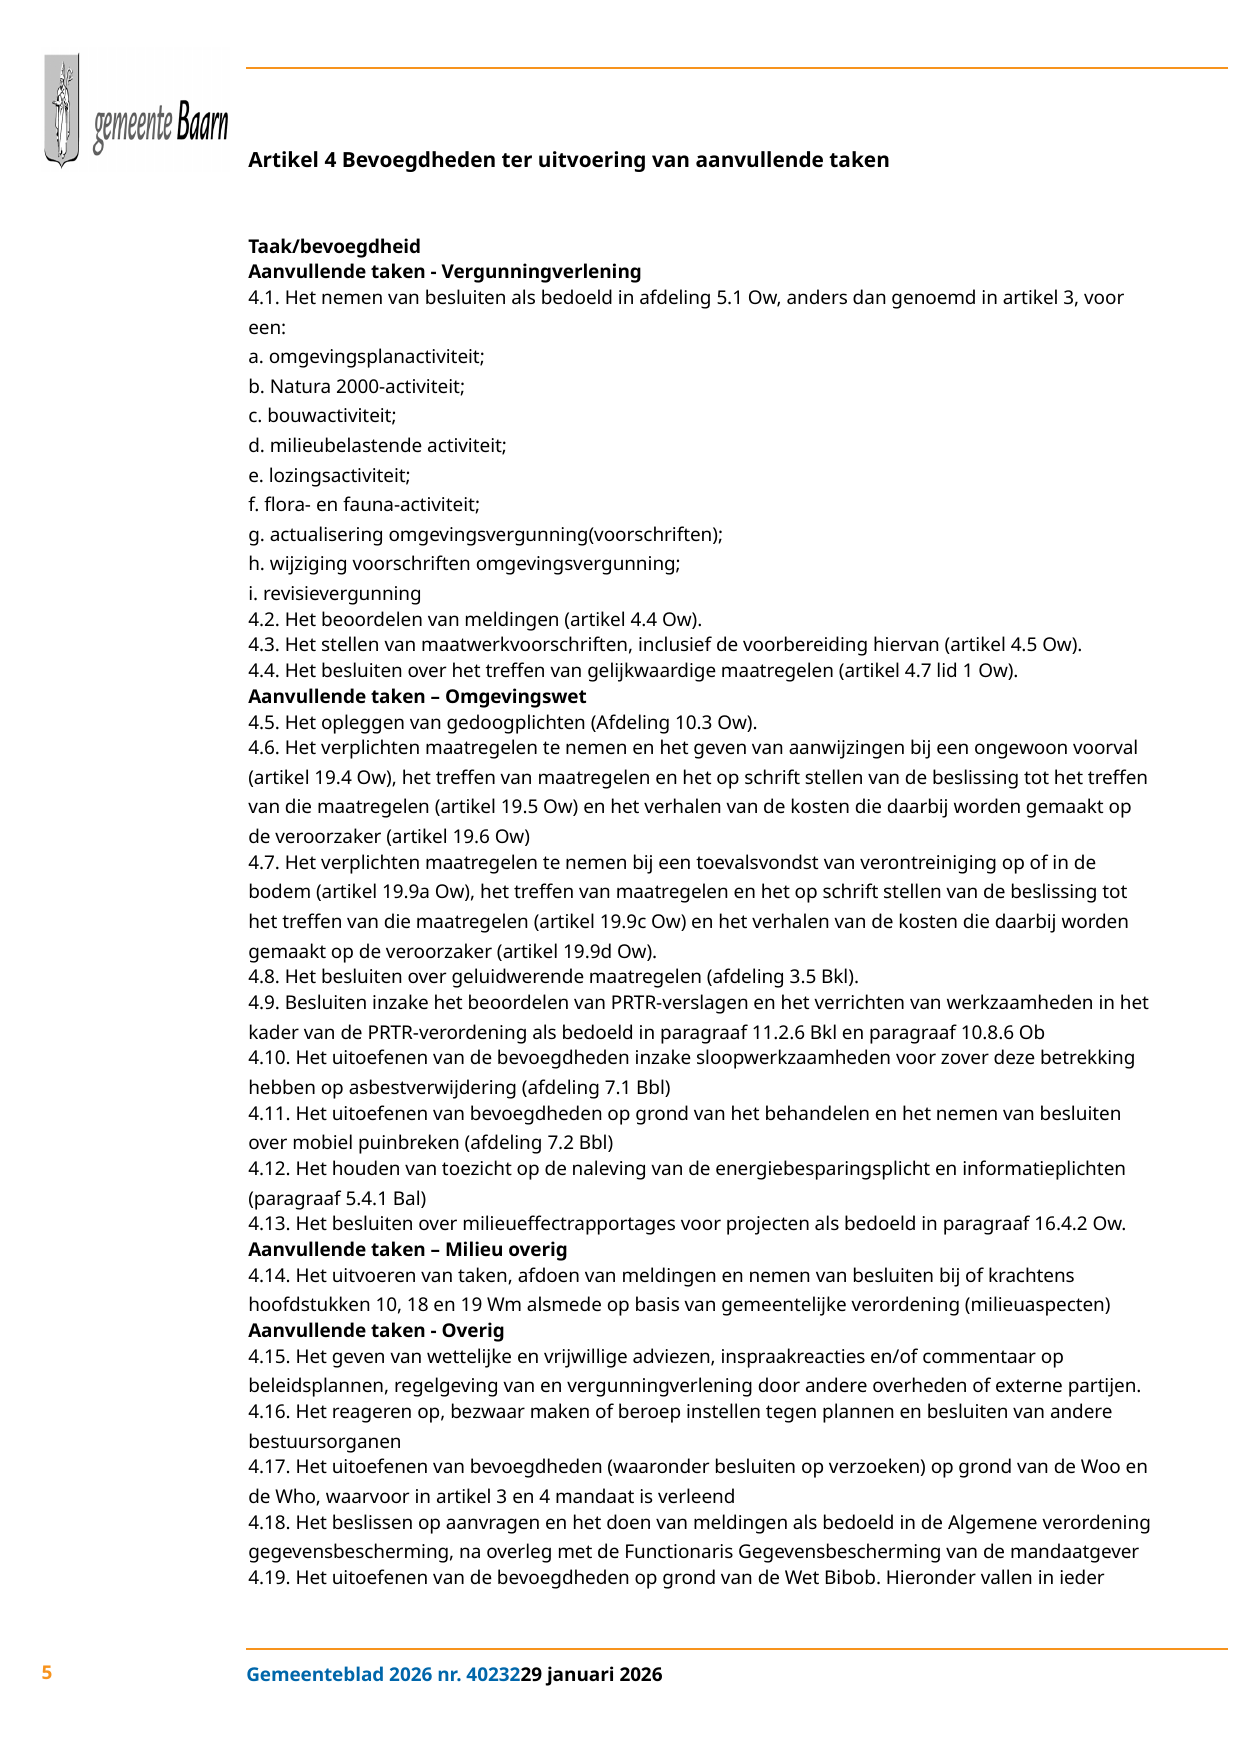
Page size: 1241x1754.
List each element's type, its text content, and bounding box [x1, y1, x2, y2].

table_cell 4.18. Het beslissen op aanvragen en het doen van meldingen als bedoeld in de Algemene verordening gegevensbescherming, na overleg met de Functionaris Gegevensbescherming van de mandaatgever [248, 1509, 1152, 1564]
table_cell 4.6. Het verplichten maatregelen te nemen en het geven van aanwijzingen bij een ongewoon voorval (artikel 19.4 Ow), het treffen van maatregelen en het op schrift stellen van de beslissing tot het treffen van die maatregelen (artikel 19.5 Ow) en het verhalen van de kosten die daarbij worden gemaakt op de veroorzaker (artikel 19.6 Ow) [248, 735, 1152, 849]
table_cell 4.1. Het nemen van besluiten als bedoeld in afdeling 5.1 Ow, anders dan genoemd in artikel 3, voor een: a. omgevingsplanactiviteit; b. Natura 2000-activiteit; c. bouwactiviteit; d. milieubelastende activiteit; e. lozingsactiviteit; f. flora- en fauna-activiteit; g. actualisering omgevingsvergunning(voorschriften); h. wijziging voorschriften omgevingsvergunning; i. revisievergunning [248, 284, 1152, 606]
table_cell Aanvullende taken – Omgevingswet [248, 683, 1152, 709]
table_cell 4.12. Het houden van toezicht op de naleving van de energiebesparingsplicht en informatieplichten (paragraaf 5.4.1 Bal) [248, 1155, 1152, 1211]
table_cell Aanvullende taken - Overig [248, 1317, 1152, 1343]
table_cell Aanvullende taken – Milieu overig [248, 1236, 1152, 1262]
table_cell 4.16. Het reageren op, bezwaar maken of beroep instellen tegen plannen en besluiten van andere bestuursorganen [248, 1398, 1152, 1454]
picture [41, 47, 231, 172]
table_cell 4.9. Besluiten inzake het beoordelen van PRTR-verslagen en het verrichten van werkzaamheden in het kader van de PRTR-verordening als bedoeld in paragraaf 11.2.6 Bkl en paragraaf 10.8.6 Ob [248, 989, 1152, 1044]
table_cell 4.8. Het besluiten over geluidwerende maatregelen (afdeling 3.5 Bkl). [248, 964, 1152, 989]
table_cell Aanvullende taken - Vergunningverlening [248, 259, 1152, 284]
table_cell 4.15. Het geven van wettelijke en vrijwillige adviezen, inspraakreacties en/of commentaar op beleidsplannen, regelgeving van en vergunningverlening door andere overheden of externe partijen. [248, 1343, 1152, 1398]
table_cell 4.2. Het beoordelen van meldingen (artikel 4.4 Ow). [248, 606, 1152, 632]
table_cell 4.5. Het opleggen van gedoogplichten (Afdeling 10.3 Ow). [248, 709, 1152, 734]
table_cell 4.4. Het besluiten over het treffen van gelijkwaardige maatregelen (artikel 4.7 lid 1 Ow). [248, 658, 1152, 683]
table_cell 4.10. Het uitoefenen van de bevoegdheden inzake sloopwerkzaamheden voor zover deze betrekking hebben op asbestverwijdering (afdeling 7.1 Bbl) [248, 1045, 1152, 1100]
table_cell 4.7. Het verplichten maatregelen te nemen bij een toevalsvondst van verontreiniging op of in de bodem (artikel 19.9a Ow), het treffen van maatregelen en het op schrift stellen van de beslissing tot het treffen van die maatregelen (artikel 19.9c Ow) en het verhalen van de kosten die daarbij worden gemaakt op de veroorzaker (artikel 19.9d Ow). [248, 849, 1152, 963]
table_cell 4.3. Het stellen van maatwerkvoorschriften, inclusief de voorbereiding hiervan (artikel 4.5 Ow). [248, 632, 1152, 657]
table_cell 4.14. Het uitvoeren van taken, afdoen van meldingen en nemen van besluiten bij of krachtens hoofdstukken 10, 18 en 19 Wm alsmede op basis van gemeentelijke verordening (milieuaspecten) [248, 1262, 1152, 1317]
table_cell 4.19. Het uitoefenen van de bevoegdheden op grond van de Wet Bibob. Hieronder vallen in ieder [248, 1564, 1152, 1590]
table_cell 4.13. Het besluiten over milieueffectrapportages voor projecten als bedoeld in paragraaf 16.4.2 Ow. [248, 1211, 1152, 1236]
table_header Taak/bevoegdheid [248, 233, 1152, 259]
table_cell 4.11. Het uitoefenen van bevoegdheden op grond van het behandelen en het nemen van besluiten over mobiel puinbreken (afdeling 7.2 Bbl) [248, 1100, 1152, 1155]
text Artikel 4 Bevoegdheden ter uitvoering van aanvullende taken [248, 145, 1152, 174]
table_cell 4.17. Het uitoefenen van bevoegdheden (waaronder besluiten op verzoeken) op grond van de Woo en de Who, waarvoor in artikel 3 en 4 mandaat is verleend [248, 1454, 1152, 1509]
